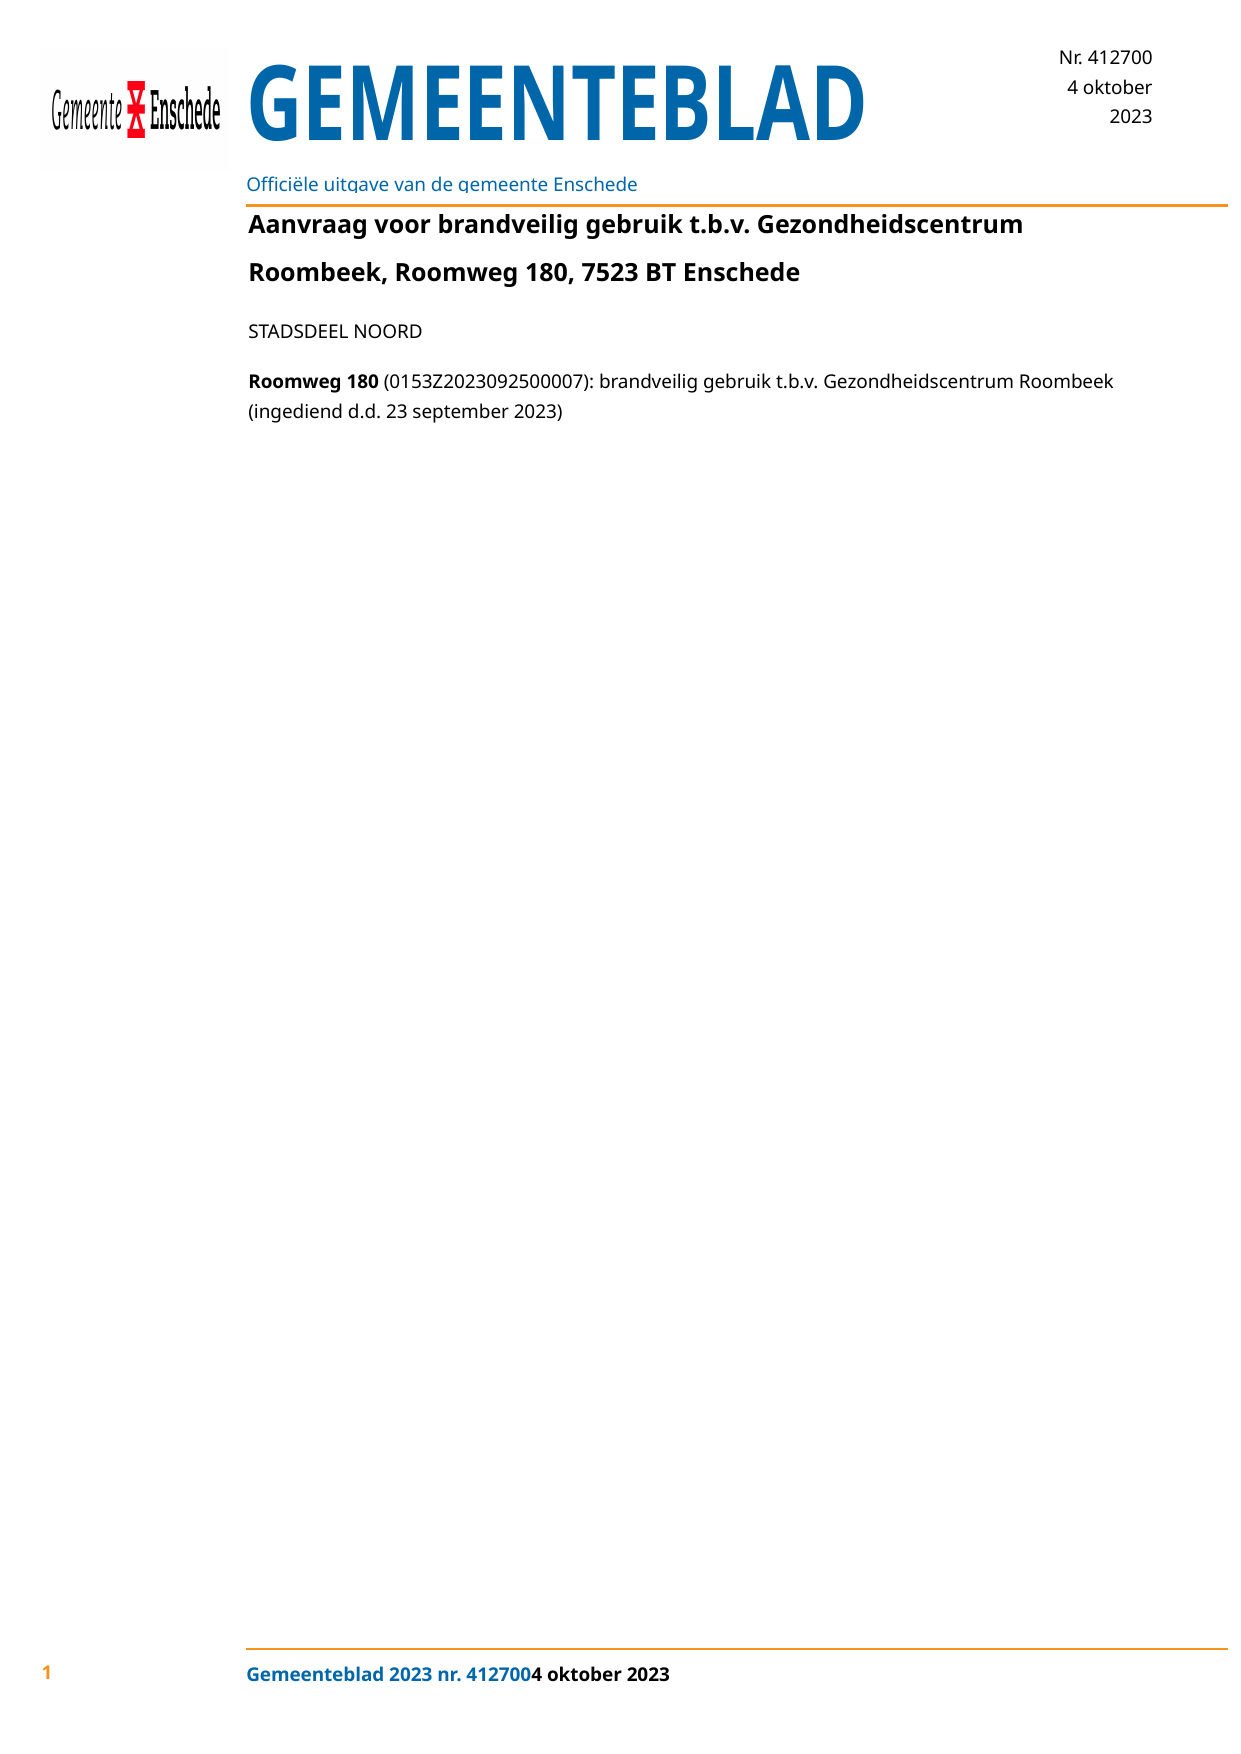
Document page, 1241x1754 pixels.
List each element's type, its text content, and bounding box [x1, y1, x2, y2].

text Roomweg 180 (0153Z2023092500007): brandveilig gebruik t.b.v. Gezondheidscentrum Roombeek (ingediend d.d. 23 september 2023) [248, 368, 1152, 424]
picture [41, 47, 231, 172]
text STADSDEEL NOORD [248, 318, 1152, 344]
text Aanvraag voor brandveilig gebruik t.b.v. Gezondheidscentrum Roombeek, Roomweg 180, 7523 BT Enschede [248, 207, 1152, 288]
